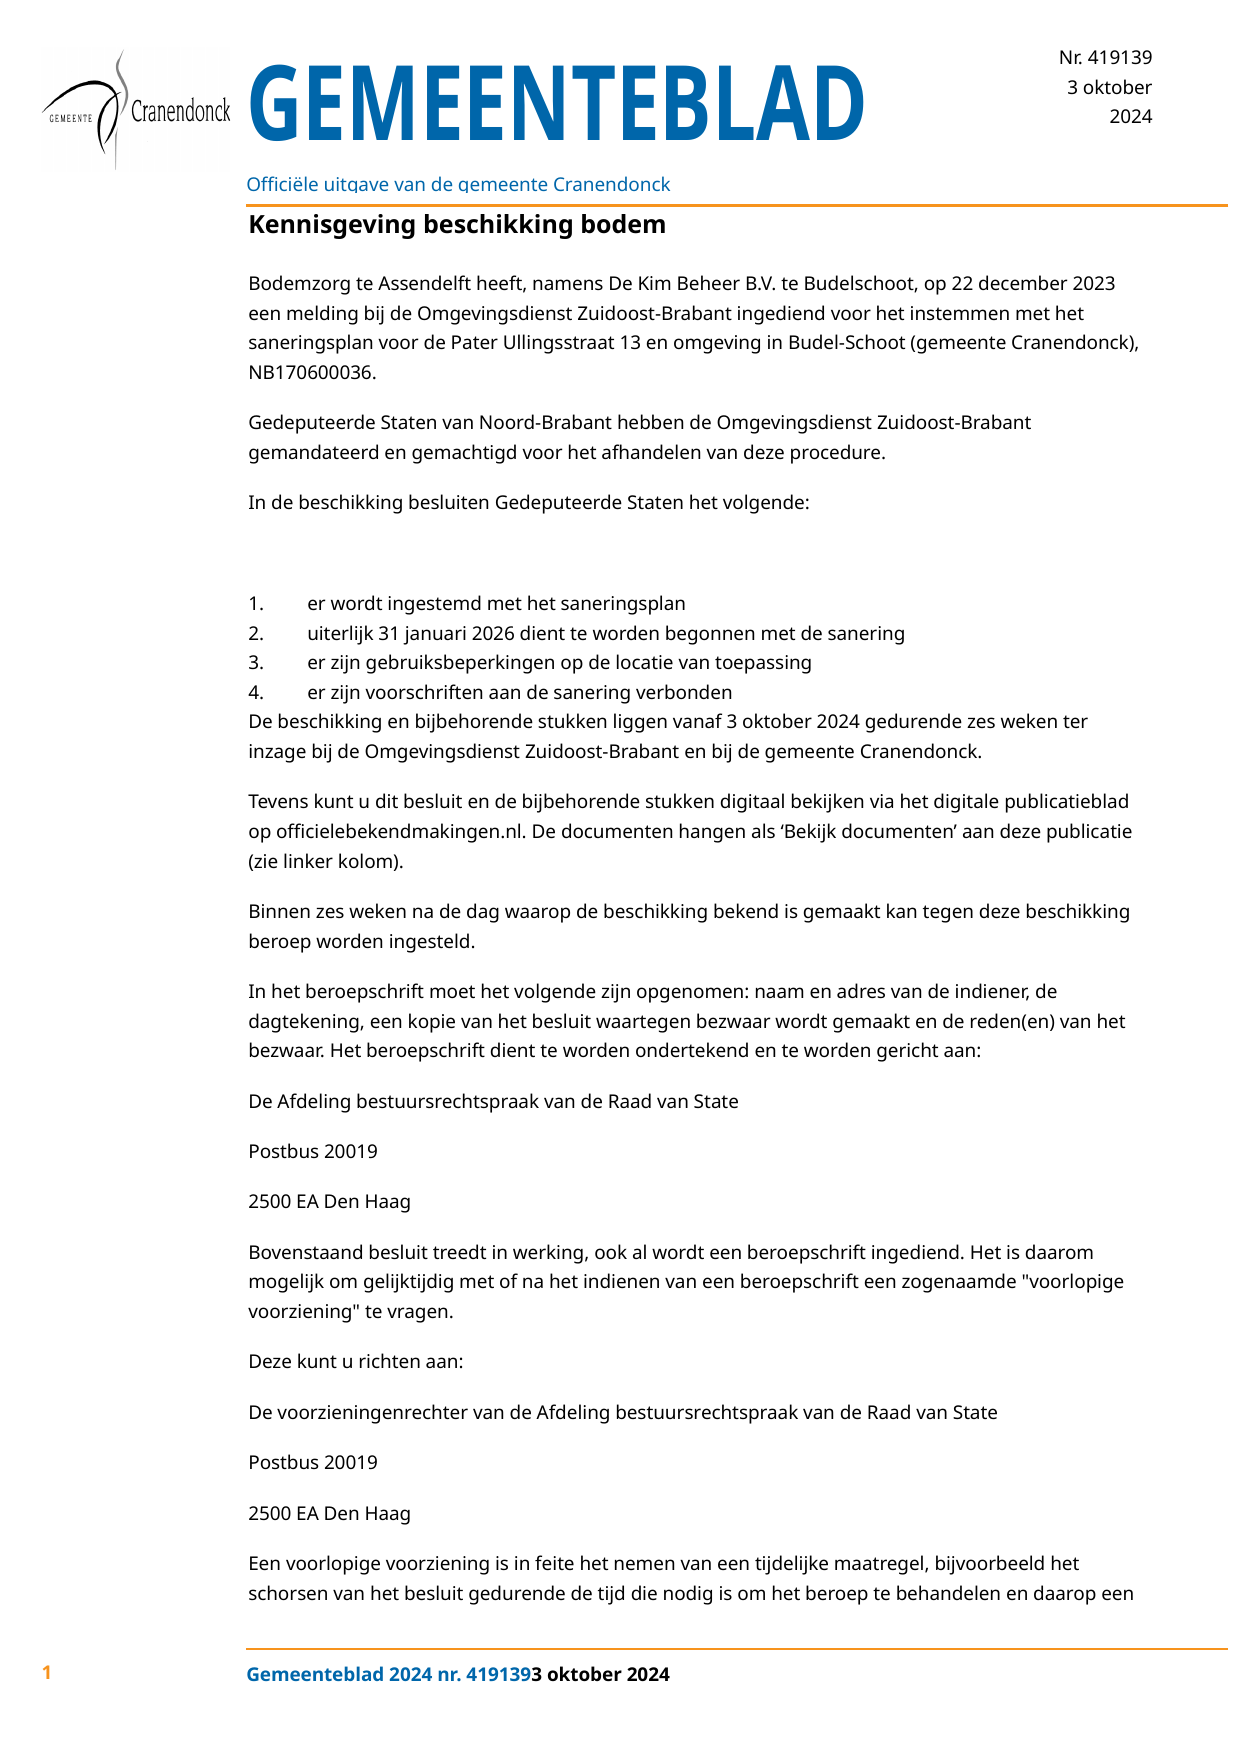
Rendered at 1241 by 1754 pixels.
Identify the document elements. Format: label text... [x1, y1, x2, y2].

text Een voorlopige voorziening is in feite het nemen van een tijdelijke maatregel, bijvoorbeeld het schorsen van het besluit gedurende de tijd die nodig is om het beroep te behandelen en daarop een [248, 1550, 1152, 1606]
text Postbus 20019 [248, 1138, 1152, 1164]
text Tevens kunt u dit besluit en de bijbehorende stukken digitaal bekijken via het digitale publicatieblad op officielebekendmakingen.nl. De documenten hangen als ‘Bekijk documenten’ aan deze publicatie (zie linker kolom). [248, 789, 1152, 873]
list er zijn voorschriften aan de sanering verbonden [248, 679, 1152, 705]
text In de beschikking besluiten Gedeputeerde Staten het volgende: [248, 489, 1152, 515]
text Bodemzorg te Assendelft heeft, namens De Kim Beheer B.V. te Budelschoot, op 22 december 2023 een melding bij de Omgevingsdienst Zuidoost-Brabant ingediend voor het instemmen met het saneringsplan voor de Pater Ullingsstraat 13 en omgeving in Budel-Schoot (gemeente Cranendonck), NB170600036. [248, 270, 1152, 385]
text Bovenstaand besluit treedt in werking, ook al wordt een beroepschrift ingediend. Het is daarom mogelijk om gelijktijdig met of na het indienen van een beroepschrift een zogenaamde "voorlopige voorziening" te vragen. [248, 1239, 1152, 1324]
text Deze kunt u richten aan: [248, 1349, 1152, 1374]
text 2500 EA Den Haag [248, 1189, 1152, 1214]
list uiterlijk 31 januari 2026 dient te worden begonnen met de sanering [248, 620, 1152, 646]
text Kennisgeving beschikking bodem [248, 207, 1152, 241]
list er wordt ingestemd met het saneringsplan [248, 590, 1152, 616]
text De Afdeling bestuursrechtspraak van de Raad van State [248, 1088, 1152, 1113]
text 2500 EA Den Haag [248, 1500, 1152, 1526]
text De beschikking en bijbehorende stukken liggen vanaf 3 oktober 2024 gedurende zes weken ter inzage bij de Omgevingsdienst Zuidoost-Brabant en bij de gemeente Cranendonck. [248, 709, 1152, 764]
text Gedeputeerde Staten van Noord-Brabant hebben de Omgevingsdienst Zuidoost-Brabant gemandateerd en gemachtigd voor het afhandelen van deze procedure. [248, 409, 1152, 465]
text Postbus 20019 [248, 1449, 1152, 1475]
text De voorzieningenrechter van de Afdeling bestuursrechtspraak van de Raad van State [248, 1399, 1152, 1425]
text In het beroepschrift moet het volgende zijn opgenomen: naam en adres van de indiener, de dagtekening, een kopie van het besluit waartegen bezwaar wordt gemaakt en de reden(en) van het bezwaar. Het beroepschrift dient te worden ondertekend en te worden gericht aan: [248, 978, 1152, 1063]
picture [41, 47, 231, 172]
text Binnen zes weken na de dag waarop de beschikking bekend is gemaakt kan tegen deze beschikking beroep worden ingesteld. [248, 898, 1152, 953]
list er zijn gebruiksbeperkingen op de locatie van toepassing [248, 649, 1152, 675]
